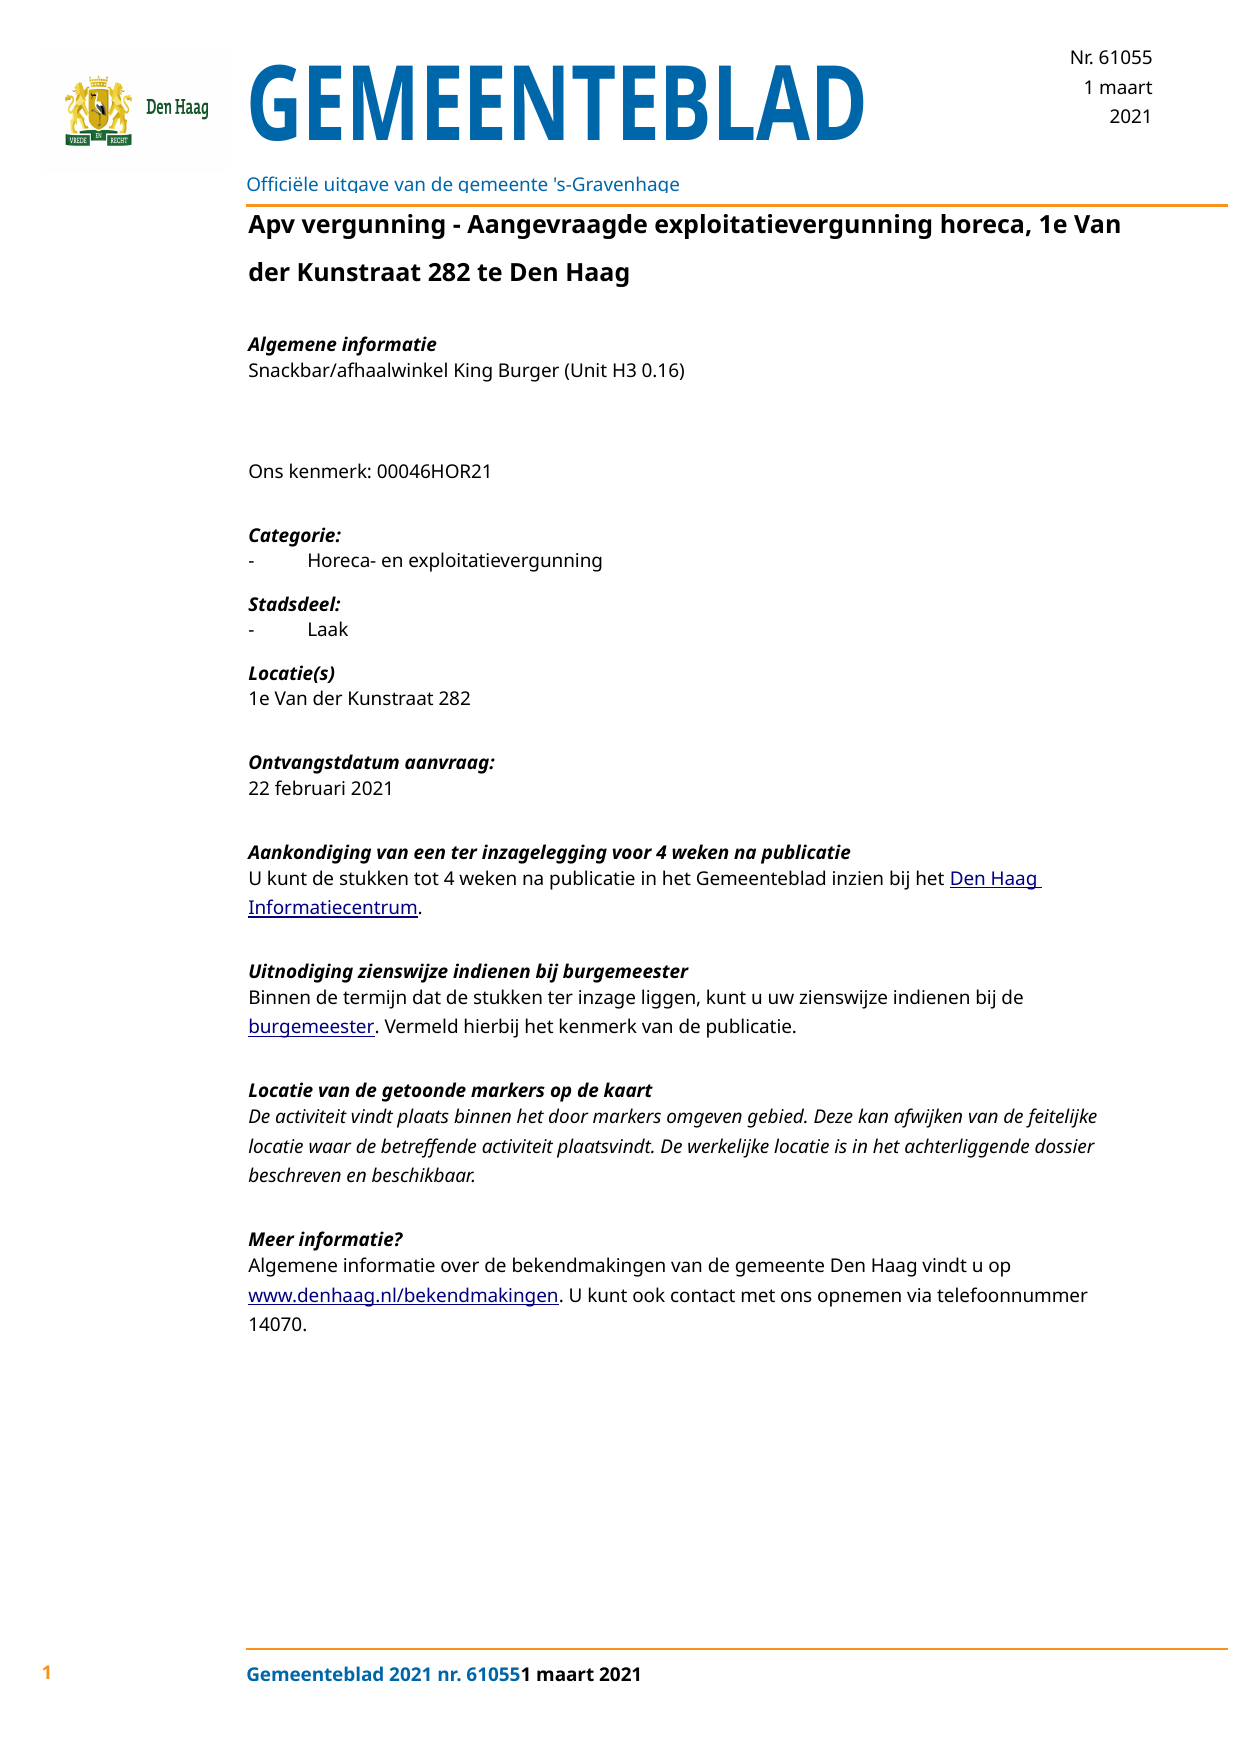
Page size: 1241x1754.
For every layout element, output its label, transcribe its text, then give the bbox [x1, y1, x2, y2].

text Ontvangstdatum aanvraag: [248, 749, 1152, 775]
list Horeca- en exploitatievergunning [248, 548, 1152, 573]
text Uitnodiging zienswijze indienen bij burgemeester [248, 958, 1152, 984]
text Apv vergunning - Aangevraagde exploitatievergunning horeca, 1e Van der Kunstraat 282 te Den Haag [248, 207, 1152, 288]
list Laak [248, 617, 1152, 642]
text Binnen de termijn dat de stukken ter inzage liggen, kunt u uw zienswijze indienen bij de burgemeester. Vermeld hierbij het kenmerk van de publicatie. [248, 984, 1152, 1039]
text De activiteit vindt plaats binnen het door markers omgeven gebied. Deze kan afwijken van de feitelijke locatie waar de betreffende activiteit plaatsvindt. De werkelijke locatie is in het achterliggende dossier beschreven en beschikbaar. [248, 1103, 1152, 1188]
picture [41, 47, 231, 172]
text Locatie van de getoonde markers op de kaart [248, 1078, 1152, 1103]
text Snackbar/afhaalwinkel King Burger (Unit H3 0.16) [248, 357, 1152, 383]
text Stadsdeel: [248, 591, 1152, 617]
text Algemene informatie [248, 331, 1152, 357]
text Ons kenmerk: 00046HOR21 [248, 458, 1152, 484]
text Categorie: [248, 522, 1152, 548]
text Locatie(s) [248, 660, 1152, 685]
text 22 februari 2021 [248, 775, 1152, 801]
text Algemene informatie over de bekendmakingen van de gemeente Den Haag vindt u op www.denhaag.nl/bekendmakingen. U kunt ook contact met ons opnemen via telefoonnummer 14070. [248, 1252, 1152, 1337]
text Meer informatie? [248, 1226, 1152, 1252]
text U kunt de stukken tot 4 weken na publicatie in het Gemeenteblad inzien bij het Den Haag Informatiecentrum. [248, 865, 1152, 920]
text 1e Van der Kunstraat 282 [248, 685, 1152, 711]
text Aankondiging van een ter inzagelegging voor 4 weken na publicatie [248, 839, 1152, 865]
